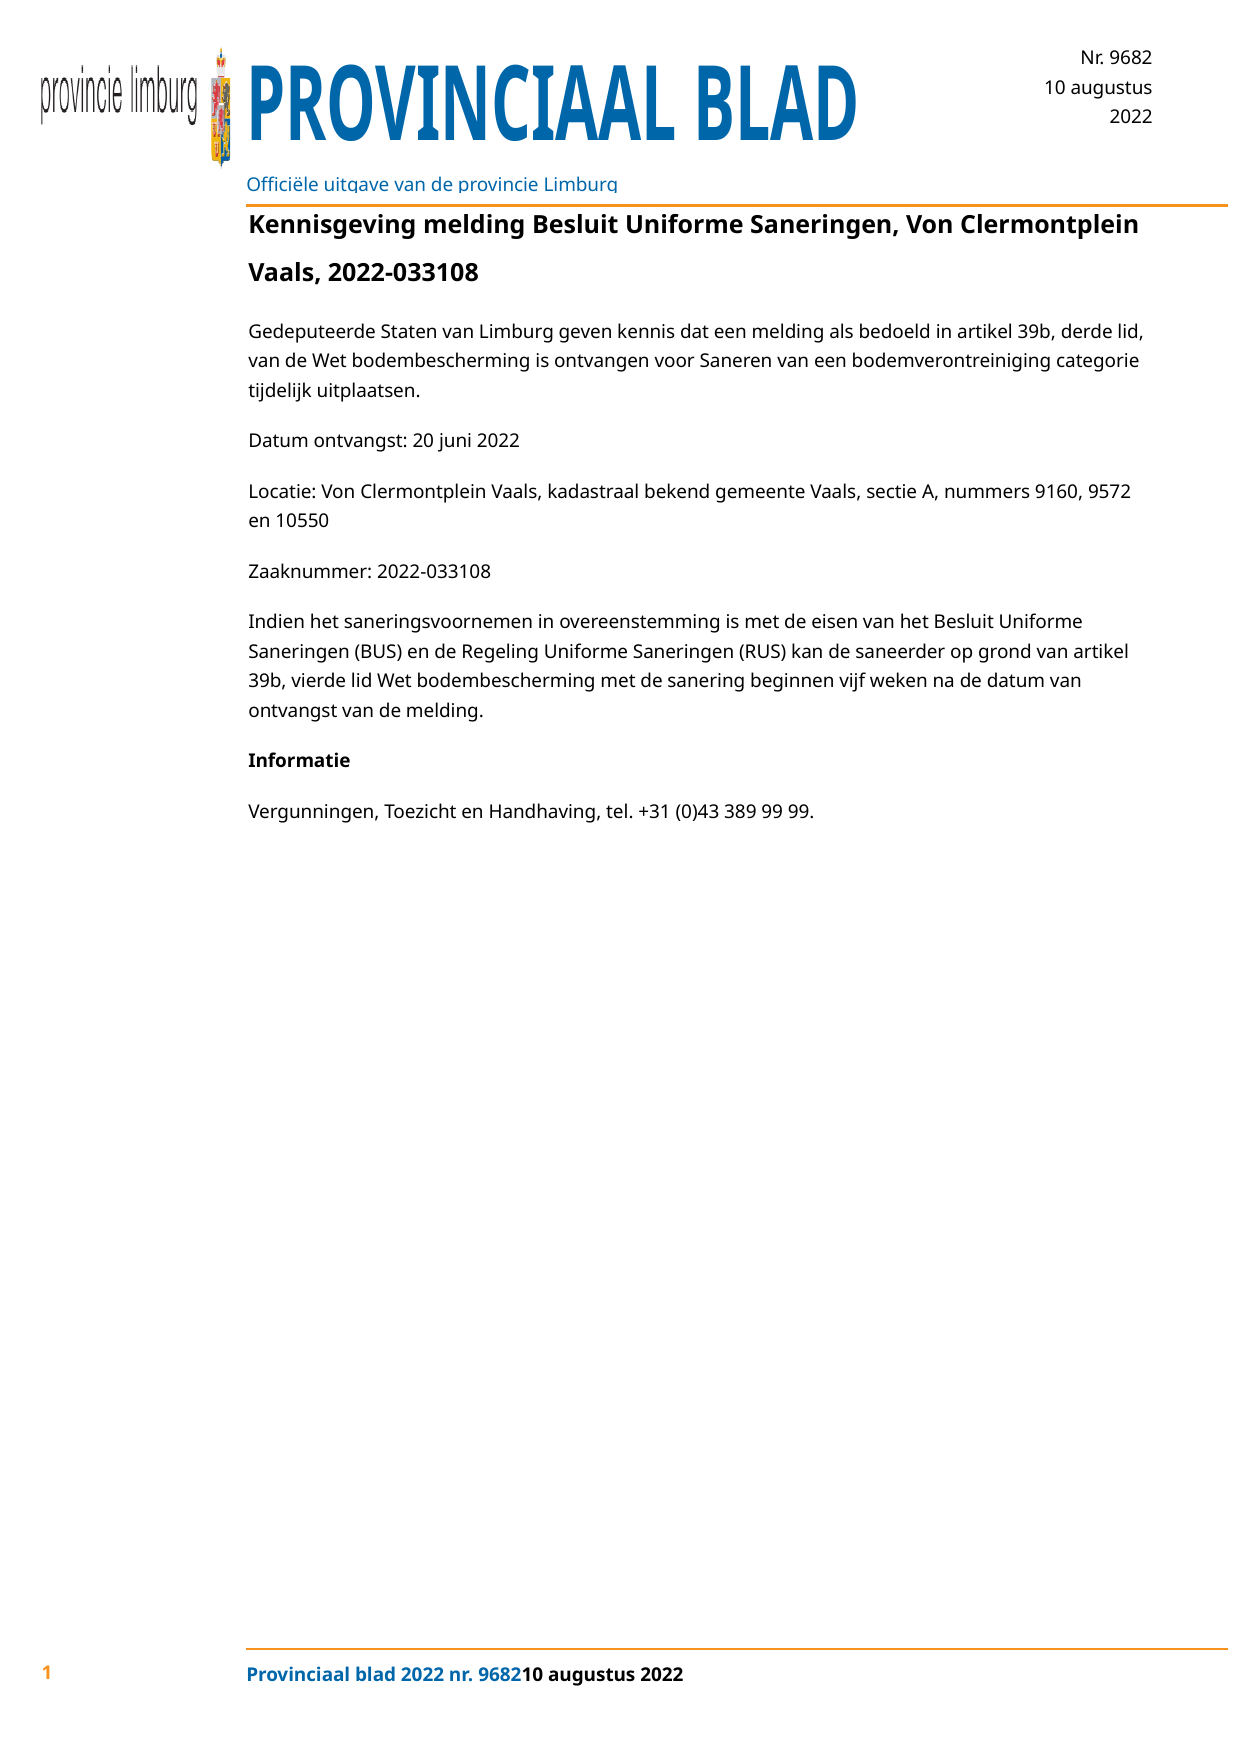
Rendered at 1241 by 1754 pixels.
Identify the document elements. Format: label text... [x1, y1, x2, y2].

text Locatie: Von Clermontplein Vaals, kadastraal bekend gemeente Vaals, sectie A, nummers 9160, 9572 en 10550 [248, 478, 1152, 533]
text Vergunningen, Toezicht en Handhaving, tel. +31 (0)43 389 99 99. [248, 798, 1152, 824]
text Gedeputeerde Staten van Limburg geven kennis dat een melding als bedoeld in artikel 39b, derde lid, van de Wet bodembescherming is ontvangen voor Saneren van een bodemverontreiniging categorie tijdelijk uitplaatsen. [248, 318, 1152, 403]
text Zaaknummer: 2022-033108 [248, 558, 1152, 584]
text Datum ontvangst: 20 juni 2022 [248, 427, 1152, 453]
picture [41, 47, 231, 172]
text Kennisgeving melding Besluit Uniforme Saneringen, Von Clermontplein Vaals, 2022-033108 [248, 207, 1152, 288]
text Informatie [248, 747, 1152, 773]
text Indien het saneringsvoornemen in overeenstemming is met de eisen van het Besluit Uniforme Saneringen (BUS) en de Regeling Uniforme Saneringen (RUS) kan de saneerder op grond van artikel 39b, vierde lid Wet bodembescherming met de sanering beginnen vijf weken na de datum van ontvangst van de melding. [248, 608, 1152, 723]
